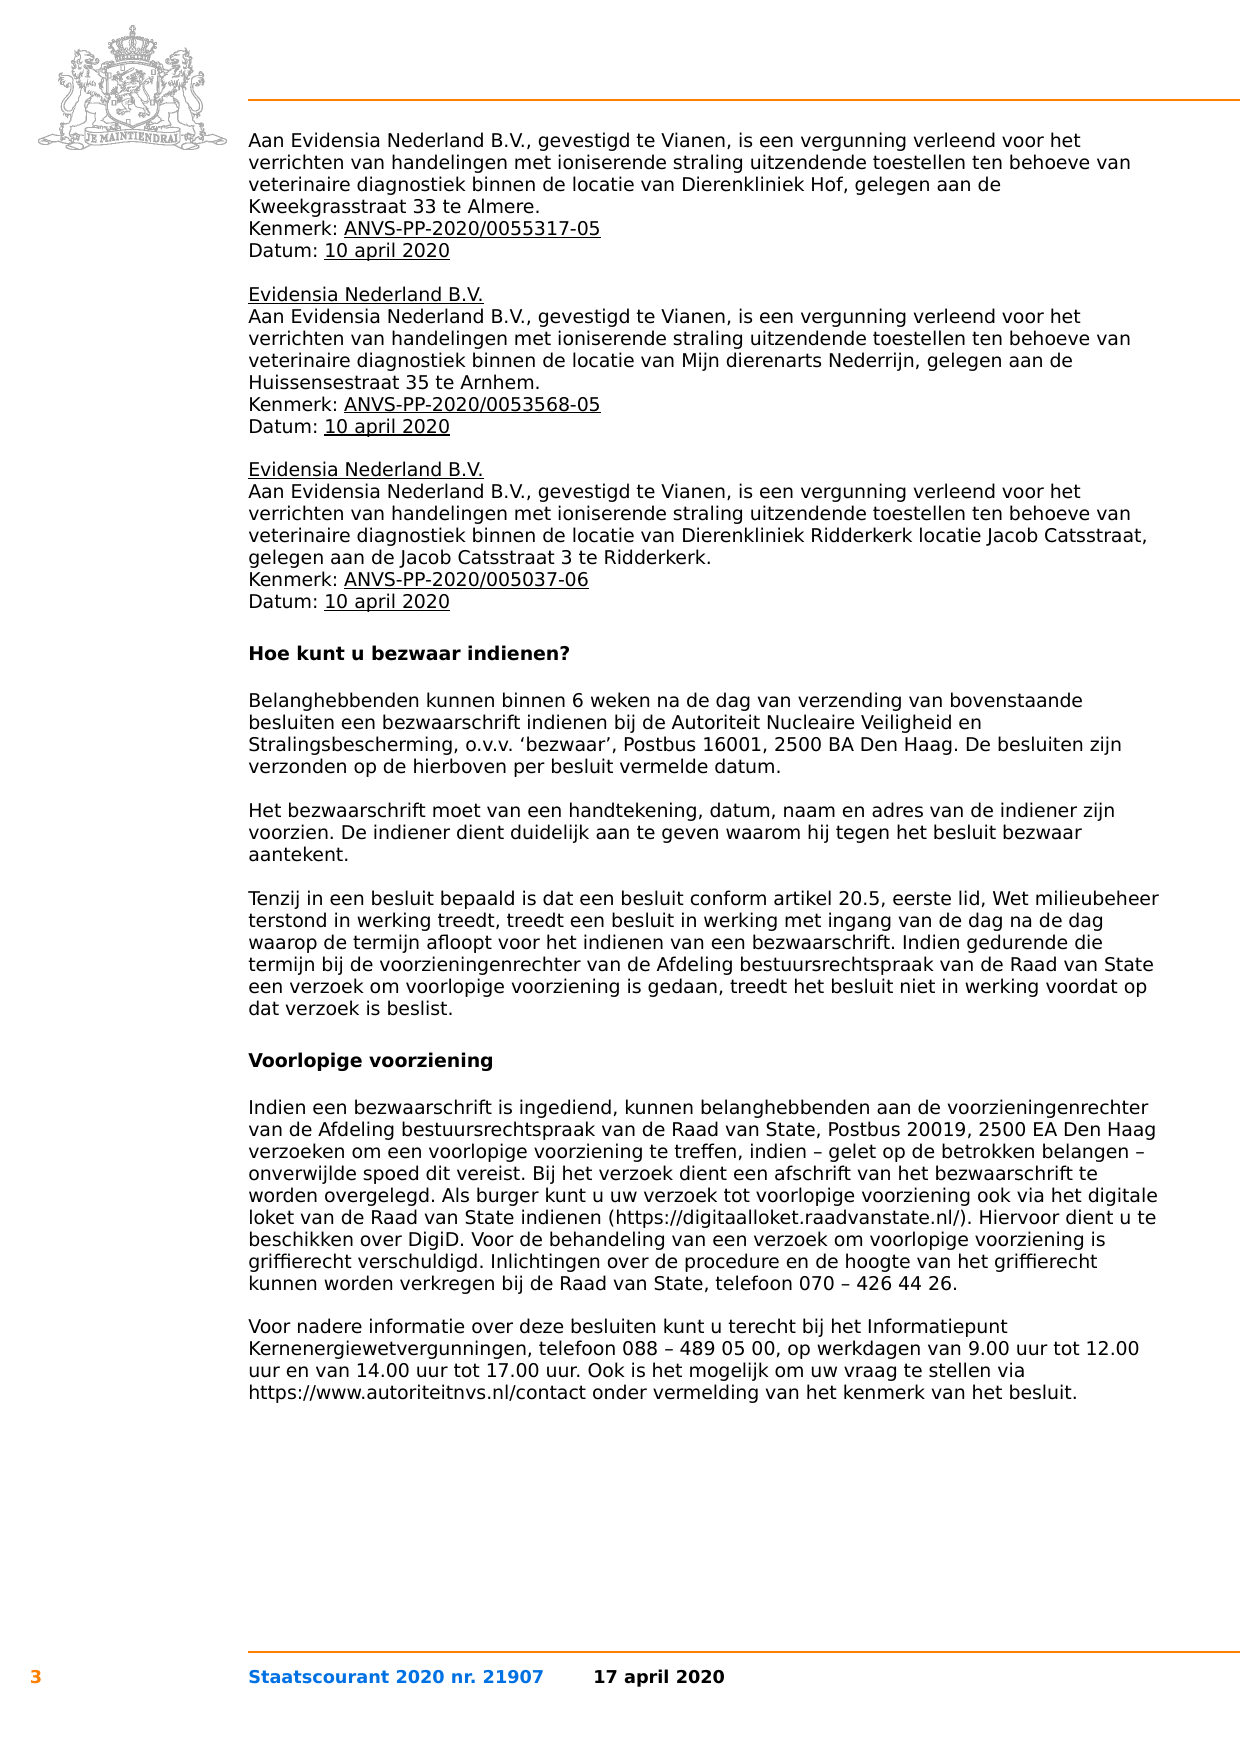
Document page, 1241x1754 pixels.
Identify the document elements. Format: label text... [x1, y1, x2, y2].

text Kenmerk: ANVS-PP-2020/0053568-05 [248, 393, 1163, 416]
text Indien een bezwaarschrift is ingediend, kunnen belanghebbenden aan de voorzieningenrechter van de Afdeling bestuursrechtspraak van de Raad van State, Postbus 20019, 2500 EA Den Haag verzoeken om een voorlopige voorziening te treffen, indien – gelet op de betrokken belangen – onverwijlde spoed dit vereist. Bij het verzoek dient een afschrift van het bezwaarschrift te worden overgelegd. Als burger kunt u uw verzoek tot voorlopige voorziening ook via het digitale loket van de Raad van State indienen (https://digitaalloket.raadvanstate.nl/). Hiervoor dient u te beschikken over DigiD. Voor de behandeling van een verzoek om voorlopige voorziening is griffierecht verschuldigd. Inlichtingen over de procedure en de hoogte van het griffierecht kunnen worden verkregen bij de Raad van State, telefoon 070 – 426 44 26. [248, 1097, 1163, 1294]
text Kenmerk: ANVS-PP-2020/0055317-05 [248, 218, 1163, 240]
text Belanghebbenden kunnen binnen 6 weken na de dag van verzending van bovenstaande besluiten een bezwaarschrift indienen bij de Autoriteit Nucleaire Veiligheid en Stralingsbescherming, o.v.v. ‘bezwaar’, Postbus 16001, 2500 BA Den Haag. De besluiten zijn verzonden op de hierboven per besluit vermelde datum. [248, 690, 1163, 778]
text Evidensia Nederland B.V. [248, 459, 1163, 481]
subtitle Voorlopige voorziening [248, 1050, 1163, 1072]
text Evidensia Nederland B.V. [248, 284, 1163, 306]
text Aan Evidensia Nederland B.V., gevestigd te Vianen, is een vergunning verleend voor het verrichten van handelingen met ioniserende straling uitzendende toestellen ten behoeve van veterinaire diagnostiek binnen de locatie van Dierenkliniek Ridderkerk locatie Jacob Catsstraat, gelegen aan de Jacob Catsstraat 3 te Ridderkerk. [248, 481, 1163, 569]
subtitle Hoe kunt u bezwaar indienen? [248, 643, 1163, 665]
text Tenzij in een besluit bepaald is dat een besluit conform artikel 20.5, eerste lid, Wet milieubeheer terstond in werking treedt, treedt een besluit in werking met ingang van de dag na de dag waarop de termijn afloopt voor het indienen van een bezwaarschrift. Indien gedurende die termijn bij de voorzieningenrechter van de Afdeling bestuursrechtspraak van de Raad van State een verzoek om voorlopige voorziening is gedaan, treedt het besluit niet in werking voordat op dat verzoek is beslist. [248, 888, 1163, 1020]
text Kenmerk: ANVS-PP-2020/005037-06 [248, 569, 1163, 591]
text Het bezwaarschrift moet van een handtekening, datum, naam en adres van de indiener zijn voorzien. De indiener dient duidelijk aan te geven waarom hij tegen het besluit bezwaar aantekent. [248, 800, 1163, 866]
text Datum: 10 april 2020 [248, 240, 1163, 262]
picture [38, 25, 227, 150]
text Voor nadere informatie over deze besluiten kunt u terecht bij het Informatiepunt Kernenergiewetvergunningen, telefoon 088 – 489 05 00, op werkdagen van 9.00 uur tot 12.00 uur en van 14.00 uur tot 17.00 uur. Ook is het mogelijk om uw vraag te stellen via https://www.autoriteitnvs.nl/contact onder vermelding van het kenmerk van het besluit. [248, 1316, 1163, 1404]
text Aan Evidensia Nederland B.V., gevestigd te Vianen, is een vergunning verleend voor het verrichten van handelingen met ioniserende straling uitzendende toestellen ten behoeve van veterinaire diagnostiek binnen de locatie van Mijn dierenarts Nederrijn, gelegen aan de Huissensestraat 35 te Arnhem. [248, 306, 1163, 393]
text Datum: 10 april 2020 [248, 591, 1163, 613]
text Aan Evidensia Nederland B.V., gevestigd te Vianen, is een vergunning verleend voor het verrichten van handelingen met ioniserende straling uitzendende toestellen ten behoeve van veterinaire diagnostiek binnen de locatie van Dierenkliniek Hof, gelegen aan de Kweekgrasstraat 33 te Almere. [248, 130, 1163, 218]
text Datum: 10 april 2020 [248, 416, 1163, 437]
